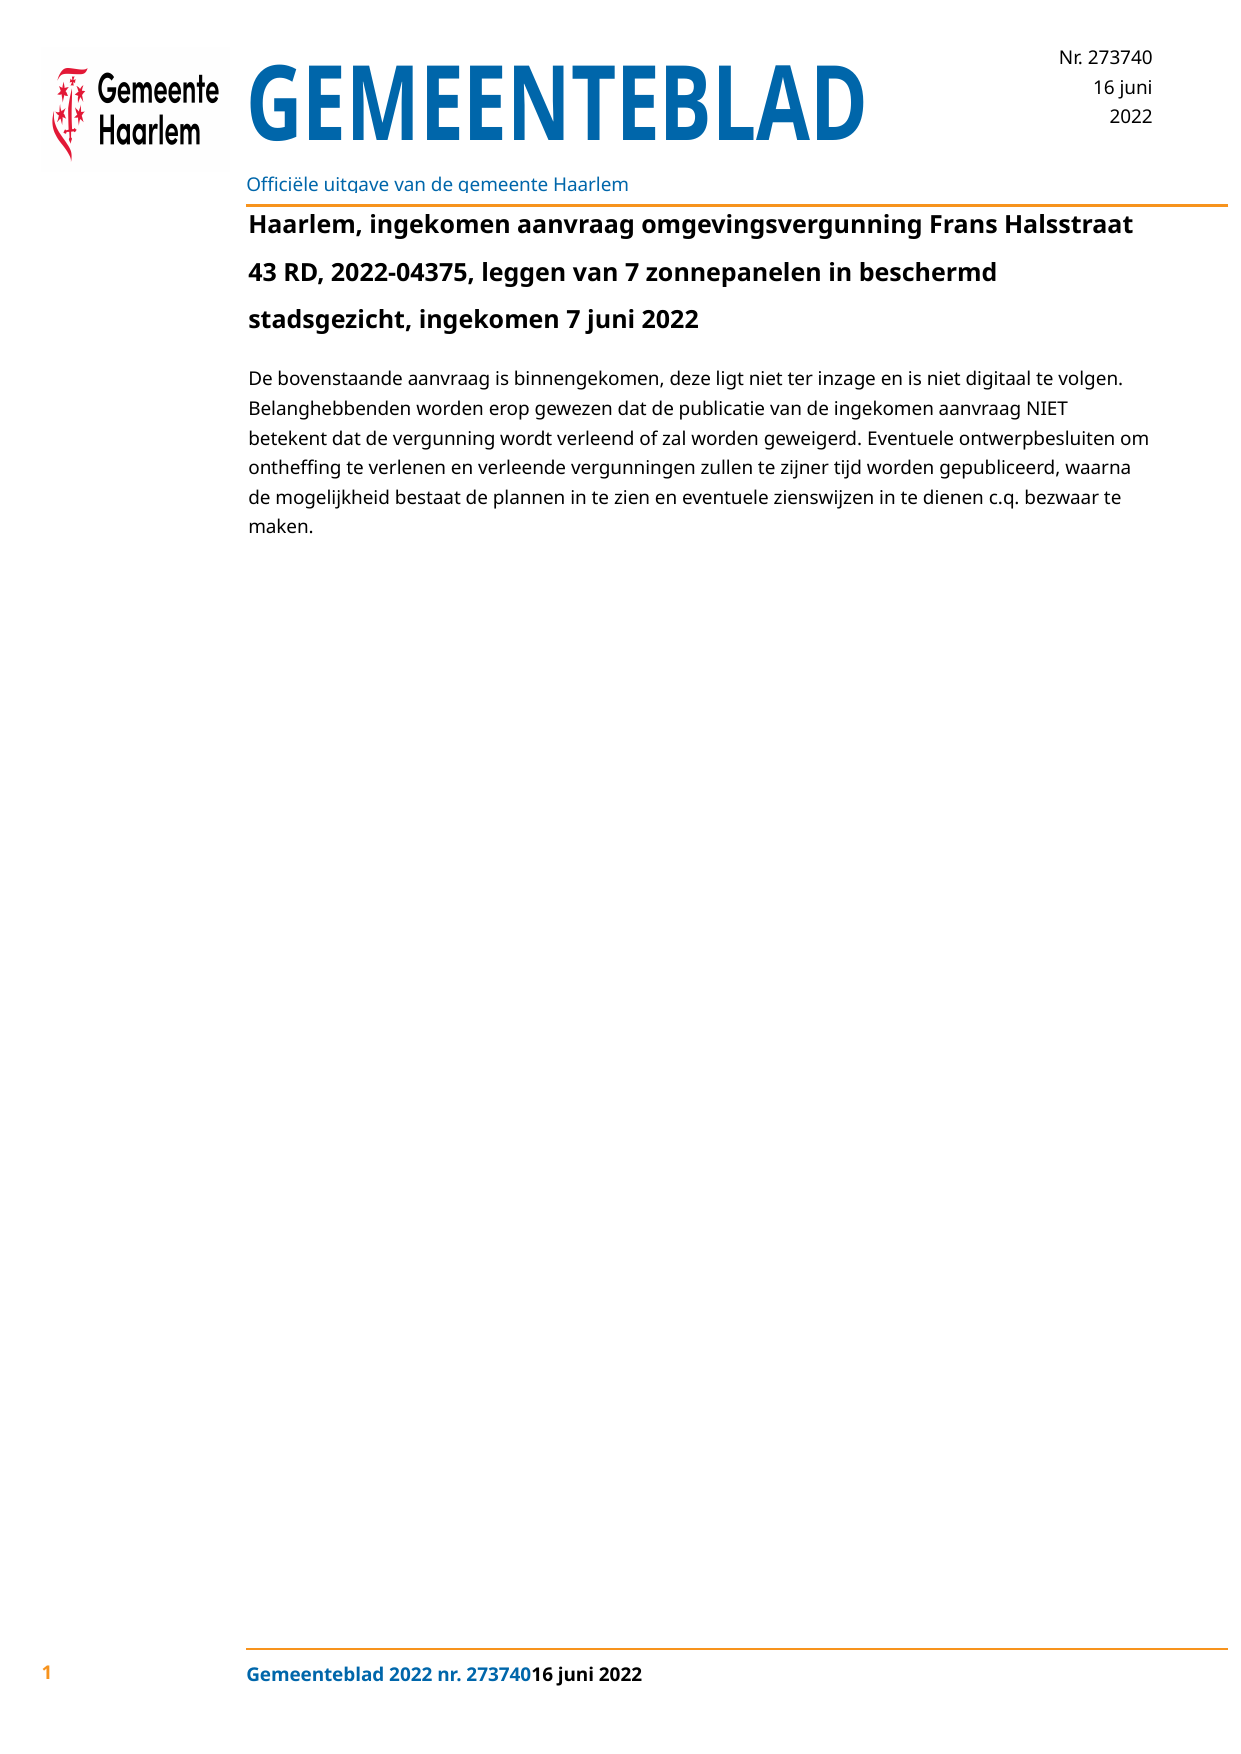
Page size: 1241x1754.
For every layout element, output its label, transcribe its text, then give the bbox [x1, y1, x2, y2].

text Haarlem, ingekomen aanvraag omgevingsvergunning Frans Halsstraat 43 RD, 2022-04375, leggen van 7 zonnepanelen in beschermd stadsgezicht, ingekomen 7 juni 2022 [248, 207, 1152, 336]
picture [41, 47, 231, 172]
text De bovenstaande aanvraag is binnengekomen, deze ligt niet ter inzage en is niet digitaal te volgen. Belanghebbenden worden erop gewezen dat de publicatie van de ingekomen aanvraag NIET betekent dat de vergunning wordt verleend of zal worden geweigerd. Eventuele ontwerpbesluiten om ontheffing te verlenen en verleende vergunningen zullen te zijner tijd worden gepubliceerd, waarna de mogelijkheid bestaat de plannen in te zien en eventuele zienswijzen in te dienen c.q. bezwaar te maken. [248, 366, 1152, 539]
